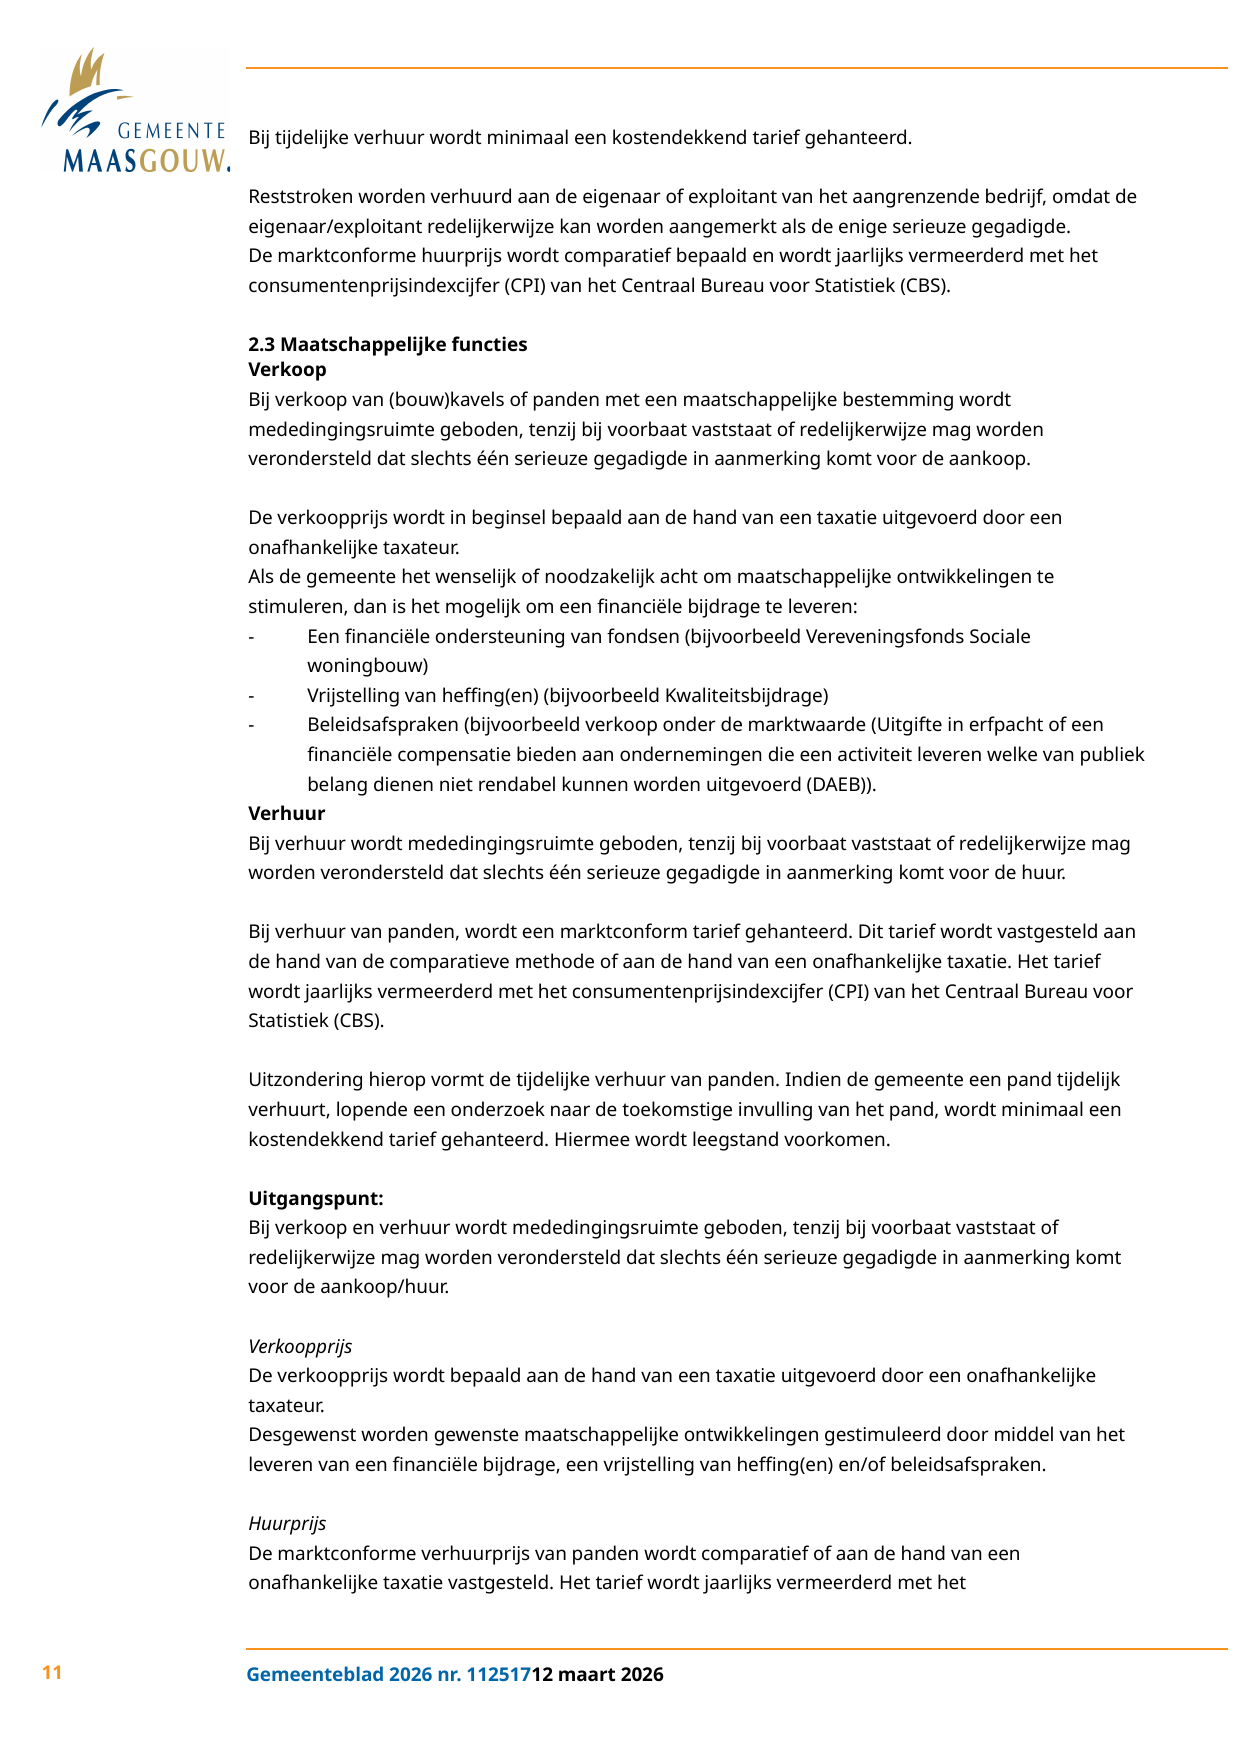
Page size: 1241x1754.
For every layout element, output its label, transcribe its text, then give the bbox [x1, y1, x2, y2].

list Beleidsafspraken (bijvoorbeeld verkoop onder de marktwaarde (Uitgifte in erfpacht of een financiële compensatie bieden aan ondernemingen die een activiteit leveren welke van publiek belang dienen niet rendabel kunnen worden uitgevoerd (DAEB)). [248, 712, 1152, 796]
table_header Uitgangspunt: Bij verkoop en verhuur wordt mededingingsruimte geboden, tenzij bij voorbaat vaststaat of redelijkerwijze mag worden verondersteld dat slechts één serieuze gegadigde in aanmerking komt voor de aankoop/huur. Verkoopprijs De verkoopprijs wordt bepaald aan de hand van een taxatie uitgevoerd door een onafhankelijke taxateur. Desgewenst worden gewenste maatschappelijke ontwikkelingen gestimuleerd door middel van het leveren van een financiële bijdrage, een vrijstelling van heffing(en) en/of beleidsafspraken. Huurprijs De marktconforme verhuurprijs van panden wordt comparatief of aan de hand van een onafhankelijke taxatie vastgesteld. Het tarief wordt jaarlijks vermeerderd met het [248, 1185, 1152, 1595]
list Een financiële ondersteuning van fondsen (bijvoorbeeld Vereveningsfonds Sociale woningbouw) [248, 623, 1152, 678]
text 2.3 Maatschappelijke functies [248, 331, 1152, 357]
text Als de gemeente het wenselijk of noodzakelijk acht om maatschappelijke ontwikkelingen te stimuleren, dan is het mogelijk om een financiële bijdrage te leveren: [248, 564, 1152, 619]
text Verhuur [248, 800, 1152, 826]
picture [41, 47, 231, 172]
list Vrijstelling van heffing(en) (bijvoorbeeld Kwaliteitsbijdrage) [248, 682, 1152, 708]
table_header Bij tijdelijke verhuur wordt minimaal een kostendekkend tarief gehanteerd. Reststroken worden verhuurd aan de eigenaar of exploitant van het aangrenzende bedrijf, omdat de eigenaar/exploitant redelijkerwijze kan worden aangemerkt als de enige serieuze gegadigde. De marktconforme huurprijs wordt comparatief bepaald en wordt jaarlijks vermeerderd met het consumentenprijsindexcijfer (CPI) van het Centraal Bureau voor Statistiek (CBS). [248, 95, 1152, 298]
text De verkoopprijs wordt in beginsel bepaald aan de hand van een taxatie uitgevoerd door een onafhankelijke taxateur. [248, 504, 1152, 560]
text Verkoop [248, 357, 1152, 382]
text Bij verhuur wordt mededingingsruimte geboden, tenzij bij voorbaat vaststaat of redelijkerwijze mag worden verondersteld dat slechts één serieuze gegadigde in aanmerking komt voor de huur. [248, 830, 1152, 885]
text Uitzondering hierop vormt de tijdelijke verhuur van panden. Indien de gemeente een pand tijdelijk verhuurt, lopende een onderzoek naar de toekomstige invulling van het pand, wordt minimaal een kostendekkend tarief gehanteerd. Hiermee wordt leegstand voorkomen. [248, 1067, 1152, 1151]
text Bij verkoop van (bouw)kavels of panden met een maatschappelijke bestemming wordt mededingingsruimte geboden, tenzij bij voorbaat vaststaat of redelijkerwijze mag worden verondersteld dat slechts één serieuze gegadigde in aanmerking komt voor de aankoop. [248, 386, 1152, 471]
text Bij verhuur van panden, wordt een marktconform tarief gehanteerd. Dit tarief wordt vastgesteld aan de hand van de comparatieve methode of aan de hand van een onafhankelijke taxatie. Het tarief wordt jaarlijks vermeerderd met het consumentenprijsindexcijfer (CPI) van het Centraal Bureau voor Statistiek (CBS). [248, 919, 1152, 1033]
